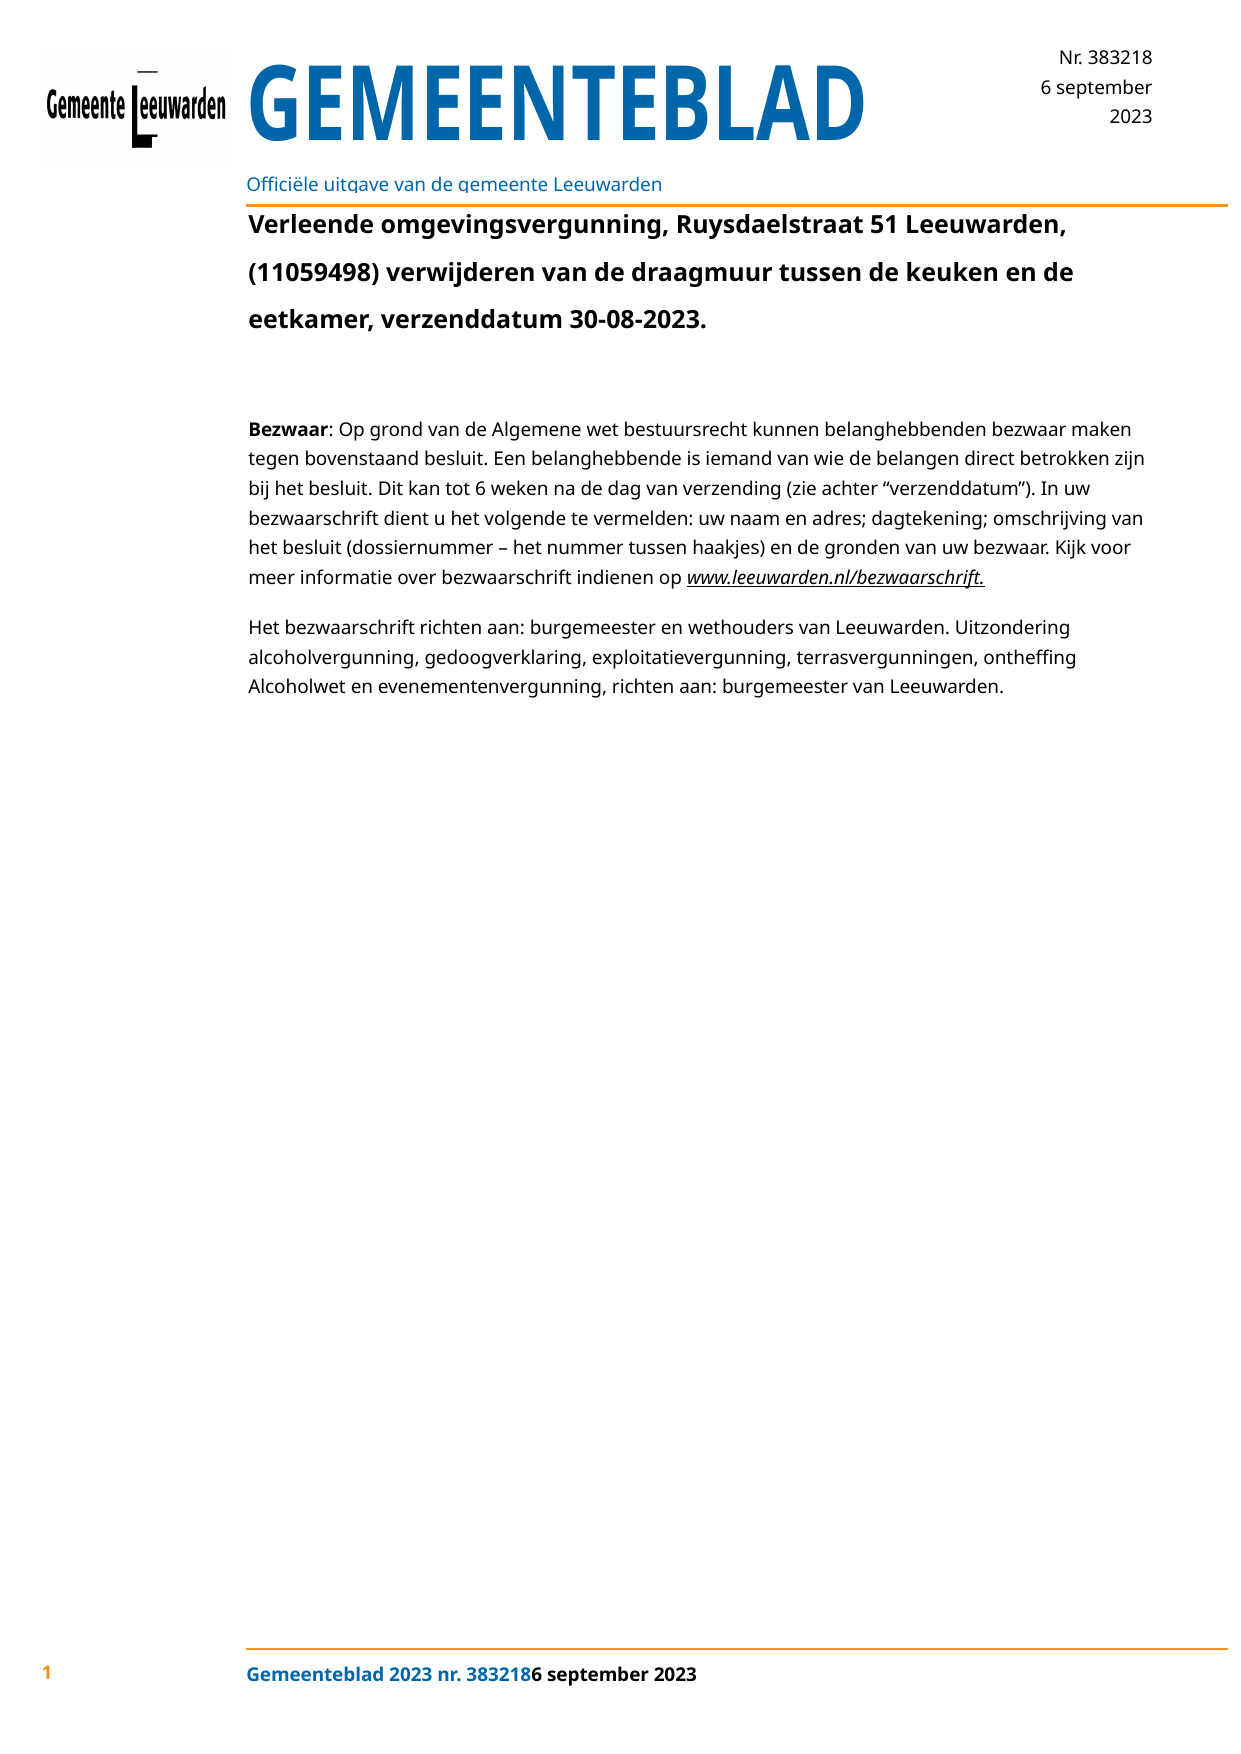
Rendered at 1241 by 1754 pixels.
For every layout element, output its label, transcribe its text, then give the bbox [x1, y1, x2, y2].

picture [41, 47, 231, 172]
text Het bezwaarschrift richten aan: burgemeester en wethouders van Leeuwarden. Uitzondering alcoholvergunning, gedoogverklaring, exploitatievergunning, terrasvergunningen, ontheffing Alcoholwet en evenementenvergunning, richten aan: burgemeester van Leeuwarden. [248, 614, 1152, 699]
text Verleende omgevingsvergunning, Ruysdaelstraat 51 Leeuwarden, (11059498) verwijderen van de draagmuur tussen de keuken en de eetkamer, verzenddatum 30-08-2023. [248, 207, 1152, 336]
text Bezwaar: Op grond van de Algemene wet bestuursrecht kunnen belanghebbenden bezwaar maken tegen bovenstaand besluit. Een belanghebbende is iemand van wie de belangen direct betrokken zijn bij het besluit. Dit kan tot 6 weken na de dag van verzending (zie achter “verzenddatum”). In uw bezwaarschrift dient u het volgende te vermelden: uw naam en adres; dagtekening; omschrijving van het besluit (dossiernummer – het nummer tussen haakjes) en de gronden van uw bezwaar. Kijk voor meer informatie over bezwaarschrift indienen op www.leeuwarden.nl/bezwaarschrift. [248, 416, 1152, 589]
